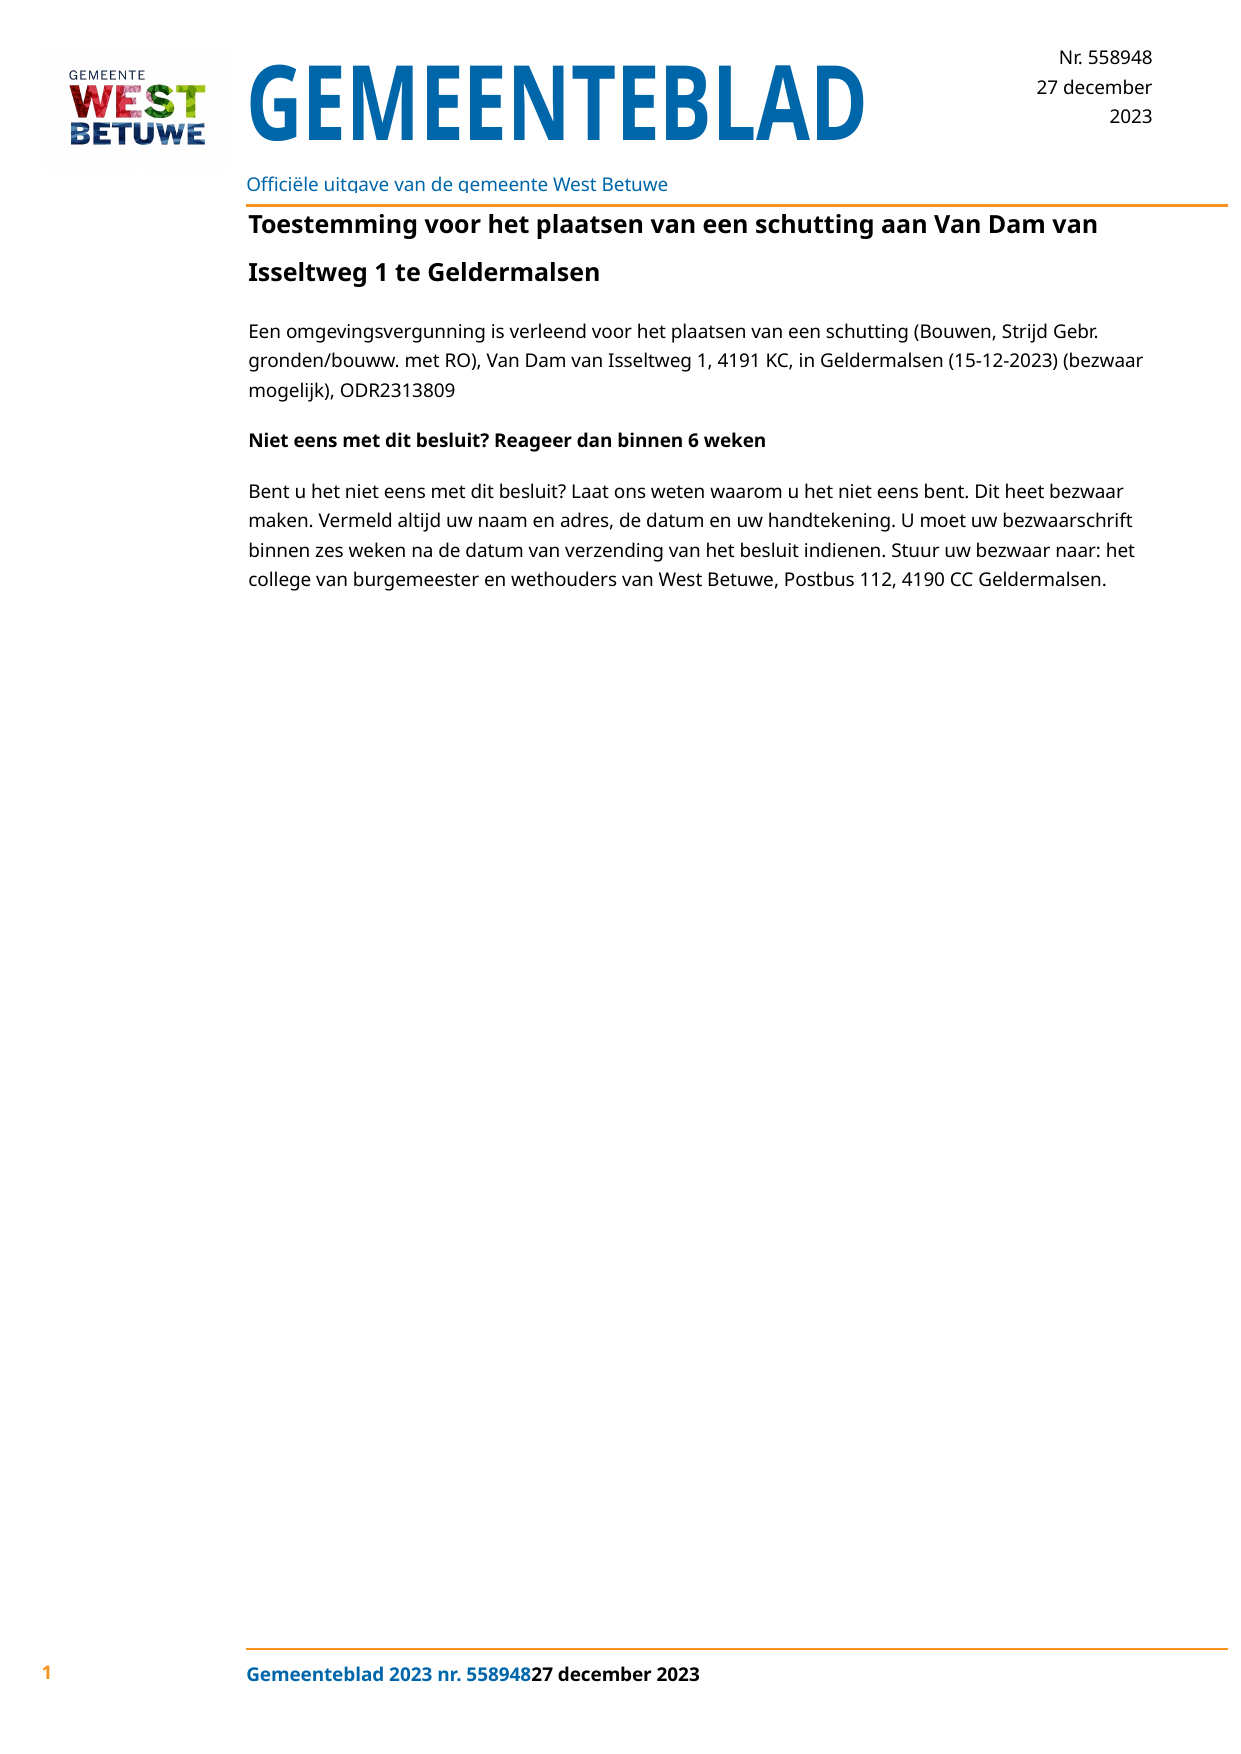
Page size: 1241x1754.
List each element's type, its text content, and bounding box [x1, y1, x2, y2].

text Bent u het niet eens met dit besluit? Laat ons weten waarom u het niet eens bent. Dit heet bezwaar maken. Vermeld altijd uw naam en adres, de datum en uw handtekening. U moet uw bezwaarschrift binnen zes weken na de datum van verzending van het besluit indienen. Stuur uw bezwaar naar: het college van burgemeester en wethouders van West Betuwe, Postbus 112, 4190 CC Geldermalsen. [248, 478, 1152, 592]
picture [41, 47, 231, 172]
text Niet eens met dit besluit? Reageer dan binnen 6 weken [248, 427, 1152, 453]
text Een omgevingsvergunning is verleend voor het plaatsen van een schutting (Bouwen, Strijd Gebr. gronden/bouww. met RO), Van Dam van Isseltweg 1, 4191 KC, in Geldermalsen (15-12-2023) (bezwaar mogelijk), ODR2313809 [248, 318, 1152, 403]
text Toestemming voor het plaatsen van een schutting aan Van Dam van Isseltweg 1 te Geldermalsen [248, 207, 1152, 288]
